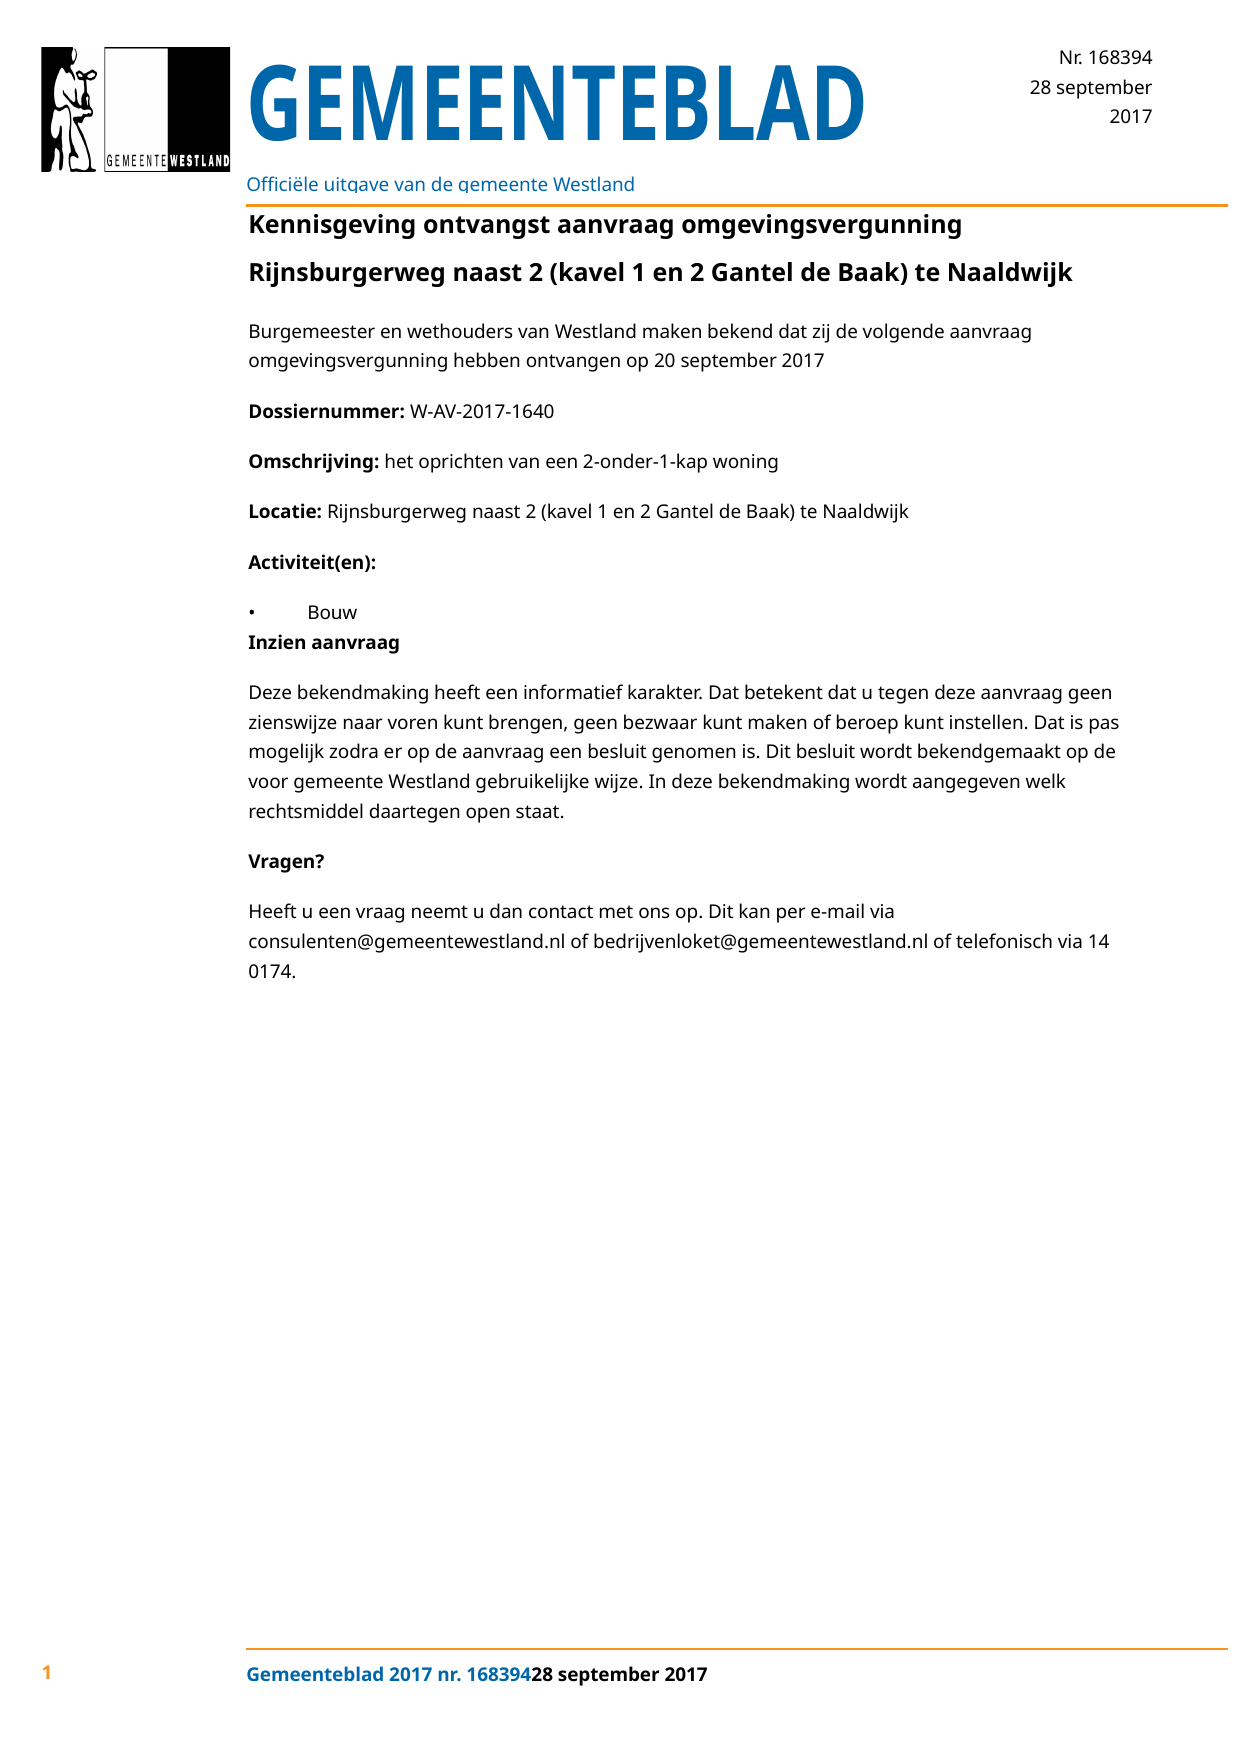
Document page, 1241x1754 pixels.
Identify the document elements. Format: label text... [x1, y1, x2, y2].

text Vragen? [248, 848, 1152, 874]
picture [41, 47, 231, 172]
text Dossiernummer: W-AV-2017-1640 [248, 398, 1152, 424]
text Omschrijving: het oprichten van een 2-onder-1-kap woning [248, 448, 1152, 474]
text Deze bekendmaking heeft een informatief karakter. Dat betekent dat u tegen deze aanvraag geen zienswijze naar voren kunt brengen, geen bezwaar kunt maken of beroep kunt instellen. Dat is pas mogelijk zodra er op de aanvraag een besluit genomen is. Dit besluit wordt bekendgemaakt op de voor gemeente Westland gebruikelijke wijze. In deze bekendmaking wordt aangegeven welk rechtsmiddel daartegen open staat. [248, 679, 1152, 824]
text Kennisgeving ontvangst aanvraag omgevingsvergunning Rijnsburgerweg naast 2 (kavel 1 en 2 Gantel de Baak) te Naaldwijk [248, 207, 1152, 288]
text Heeft u een vraag neemt u dan contact met ons op. Dit kan per e-mail via consulenten@gemeentewestland.nl of bedrijvenloket@gemeentewestland.nl of telefonisch via 14 0174. [248, 899, 1152, 984]
list Bouw [248, 599, 1152, 625]
text Activiteit(en): [248, 549, 1152, 575]
text Inzien aanvraag [248, 629, 1152, 655]
text Burgemeester en wethouders van Westland maken bekend dat zij de volgende aanvraag omgevingsvergunning hebben ontvangen op 20 september 2017 [248, 318, 1152, 373]
text Locatie: Rijnsburgerweg naast 2 (kavel 1 en 2 Gantel de Baak) te Naaldwijk [248, 499, 1152, 524]
